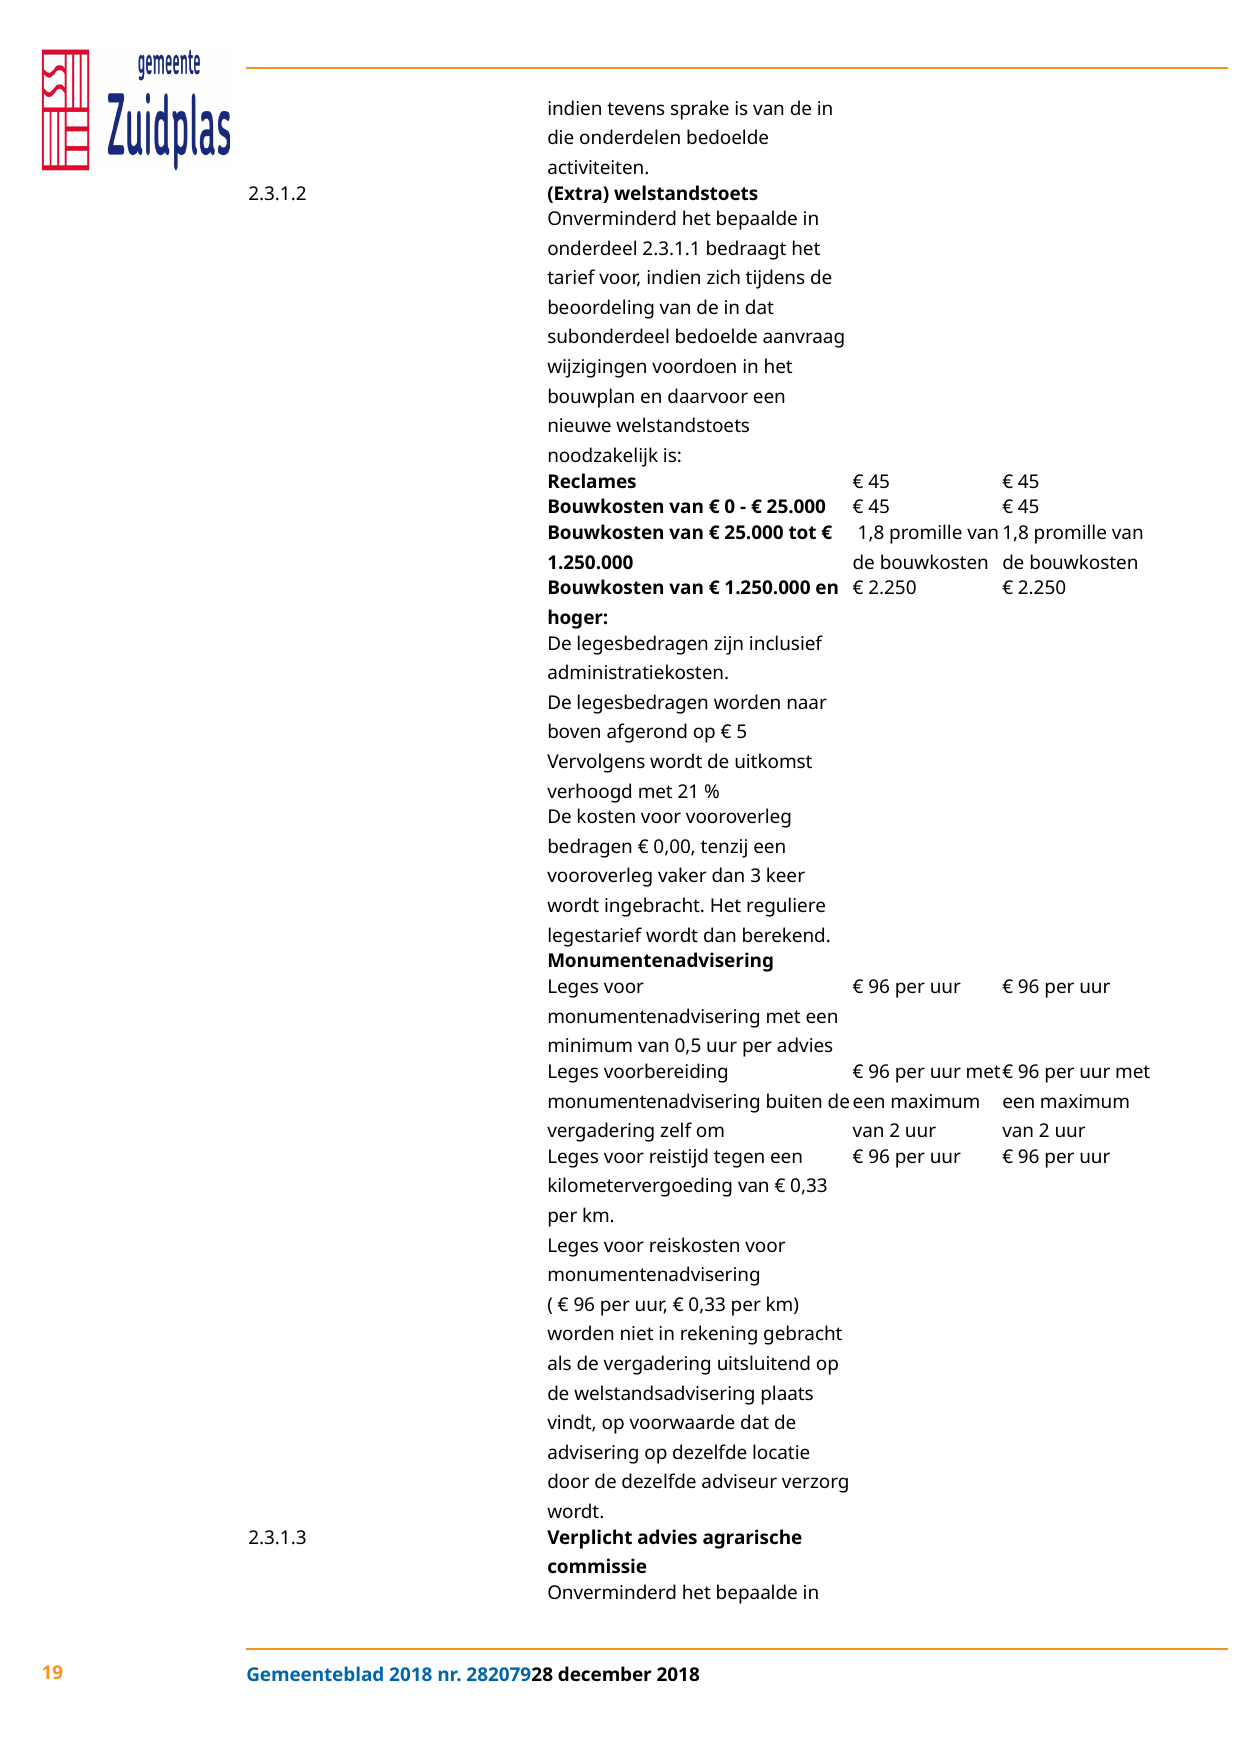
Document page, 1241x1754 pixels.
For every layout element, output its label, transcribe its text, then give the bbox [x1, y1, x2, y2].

table_cell € 45 [853, 468, 1002, 493]
table_cell [1002, 948, 1152, 973]
table_cell [248, 575, 547, 630]
table_cell € 96 per uur met een maximum van 2 uur [853, 1058, 1002, 1143]
table_cell [853, 95, 1002, 180]
table_cell Verplicht advies agrarische commissie [547, 1524, 852, 1579]
table_cell [853, 630, 1002, 803]
table_cell Bouwkosten van € 25.000 tot € 1.250.000 [547, 519, 852, 574]
table_cell [248, 804, 547, 948]
table_cell € 96 per uur [853, 973, 1002, 1058]
table_cell Bouwkosten van € 0 - € 25.000 [547, 494, 852, 519]
table_cell [248, 1058, 547, 1143]
table_cell [248, 205, 547, 468]
table_cell [248, 519, 547, 574]
table_cell De legesbedragen zijn inclusief administratiekosten. De legesbedragen worden naar boven afgerond op € 5 Vervolgens wordt de uitkomst verhoogd met 21 % [547, 630, 852, 803]
table_cell [1002, 180, 1152, 205]
table_cell [853, 205, 1002, 468]
table_cell [853, 804, 1002, 948]
table_cell [1002, 630, 1152, 803]
table_cell [248, 1579, 547, 1605]
table_cell indien tevens sprake is van de in die onderdelen bedoelde activiteiten. [547, 95, 852, 180]
table_cell 1,8 promille van de bouwkosten [853, 519, 1002, 574]
table_cell [248, 95, 547, 180]
table_cell € 45 [853, 494, 1002, 519]
table_cell € 2.250 [1002, 575, 1152, 630]
table_cell € 96 per uur [853, 1143, 1002, 1524]
table_cell 2.3.1.2 [248, 180, 547, 205]
table_cell Leges voorbereiding monumentenadvisering buiten de vergadering zelf om [547, 1058, 852, 1143]
table_cell Bouwkosten van € 1.250.000 en hoger: [547, 575, 852, 630]
table_cell 2.3.1.3 [248, 1524, 547, 1579]
table_cell [1002, 1579, 1152, 1605]
table_cell [1002, 1524, 1152, 1579]
table_cell Reclames [547, 468, 852, 493]
table_cell Onverminderd het bepaalde in onderdeel 2.3.1.1 bedraagt het tarief voor, indien zich tijdens de beoordeling van de in dat subonderdeel bedoelde aanvraag wijzigingen voordoen in het bouwplan en daarvoor een nieuwe welstandstoets noodzakelijk is: [547, 205, 852, 468]
table_cell € 45 [1002, 494, 1152, 519]
table_cell Monumentenadvisering [547, 948, 852, 973]
table_cell € 96 per uur met een maximum van 2 uur [1002, 1058, 1152, 1143]
table_cell [1002, 205, 1152, 468]
table_cell [248, 468, 547, 493]
table_cell [248, 630, 547, 803]
table_cell Onverminderd het bepaalde in [547, 1579, 852, 1605]
table_cell [853, 948, 1002, 973]
table_cell Leges voor reistijd tegen een kilometervergoeding van € 0,33 per km. Leges voor reiskosten voor monumentenadvisering ( € 96 per uur, € 0,33 per km) worden niet in rekening gebracht als de vergadering uitsluitend op de welstandsadvisering plaats vindt, op voorwaarde dat de advisering op dezelfde locatie door de dezelfde adviseur verzorg wordt. [547, 1143, 852, 1524]
table_cell [248, 973, 547, 1058]
table_cell [853, 1524, 1002, 1579]
table_cell [853, 180, 1002, 205]
table_cell [248, 494, 547, 519]
table_cell Leges voor monumentenadvisering met een minimum van 0,5 uur per advies [547, 973, 852, 1058]
table_cell [853, 1579, 1002, 1605]
table_cell € 2.250 [853, 575, 1002, 630]
table_cell € 45 [1002, 468, 1152, 493]
table_cell (Extra) welstandstoets [547, 180, 852, 205]
table_cell De kosten voor vooroverleg bedragen € 0,00, tenzij een vooroverleg vaker dan 3 keer wordt ingebracht. Het reguliere legestarief wordt dan berekend. [547, 804, 852, 948]
table_cell € 96 per uur [1002, 973, 1152, 1058]
table_cell [248, 1143, 547, 1524]
table_cell [248, 948, 547, 973]
table_cell 1,8 promille van de bouwkosten [1002, 519, 1152, 574]
picture [41, 47, 231, 172]
table_cell [1002, 95, 1152, 180]
table_cell [1002, 804, 1152, 948]
table_cell € 96 per uur [1002, 1143, 1152, 1524]
